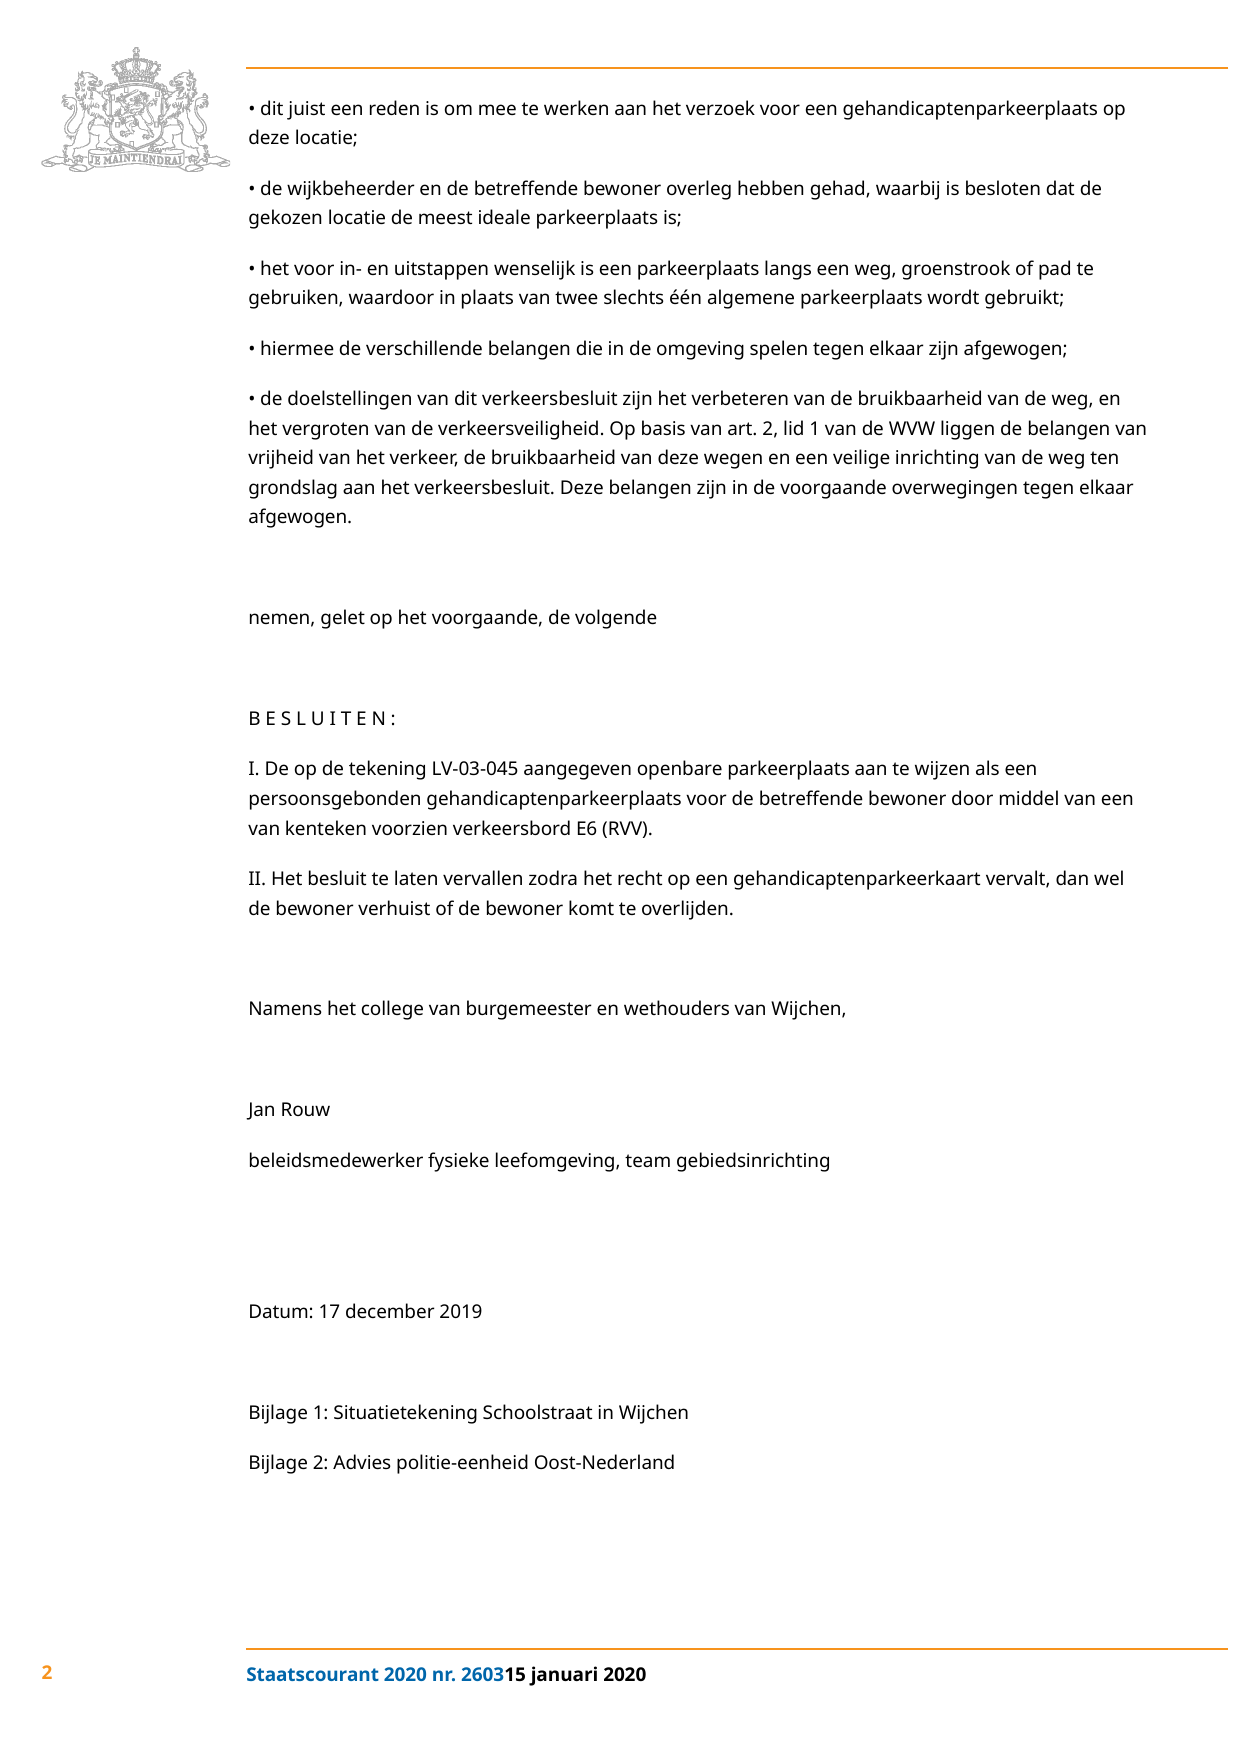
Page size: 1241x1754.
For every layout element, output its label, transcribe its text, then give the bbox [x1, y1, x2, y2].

text Bijlage 2: Advies politie-eenheid Oost-Nederland [248, 1449, 1152, 1475]
text • hiermee de verschillende belangen die in de omgeving spelen tegen elkaar zijn afgewogen; [248, 335, 1152, 361]
text Datum: 17 december 2019 [248, 1298, 1152, 1324]
text Namens het college van burgemeester en wethouders van Wijchen, [248, 996, 1152, 1021]
picture [41, 47, 231, 172]
text B E S L U I T E N : [248, 705, 1152, 731]
text • de wijkbeheerder en de betreffende bewoner overleg hebben gehad, waarbij is besloten dat de gekozen locatie de meest ideale parkeerplaats is; [248, 175, 1152, 230]
text II. Het besluit te laten vervallen zodra het recht op een gehandicaptenparkeerkaart vervalt, dan wel de bewoner verhuist of de bewoner komt te overlijden. [248, 865, 1152, 921]
text Bijlage 1: Situatietekening Schoolstraat in Wijchen [248, 1399, 1152, 1425]
text I. De op de tekening LV-03-045 aangegeven openbare parkeerplaats aan te wijzen als een persoonsgebonden gehandicaptenparkeerplaats voor de betreffende bewoner door middel van een van kenteken voorzien verkeersbord E6 (RVV). [248, 756, 1152, 841]
text beleidsmedewerker fysieke leefomgeving, team gebiedsinrichting [248, 1147, 1152, 1173]
text • dit juist een reden is om mee te werken aan het verzoek voor een gehandicaptenparkeerplaats op deze locatie; [248, 95, 1152, 150]
text nemen, gelet op het voorgaande, de volgende [248, 604, 1152, 630]
text • het voor in- en uitstappen wenselijk is een parkeerplaats langs een weg, groenstrook of pad te gebruiken, waardoor in plaats van twee slechts één algemene parkeerplaats wordt gebruikt; [248, 255, 1152, 310]
text Jan Rouw [248, 1096, 1152, 1122]
text • de doelstellingen van dit verkeersbesluit zijn het verbeteren van de bruikbaarheid van de weg, en het vergroten van de verkeersveiligheid. Op basis van art. 2, lid 1 van de WVW liggen de belangen van vrijheid van het verkeer, de bruikbaarheid van deze wegen en een veilige inrichting van de weg ten grondslag aan het verkeersbesluit. Deze belangen zijn in de voorgaande overwegingen tegen elkaar afgewogen. [248, 385, 1152, 529]
